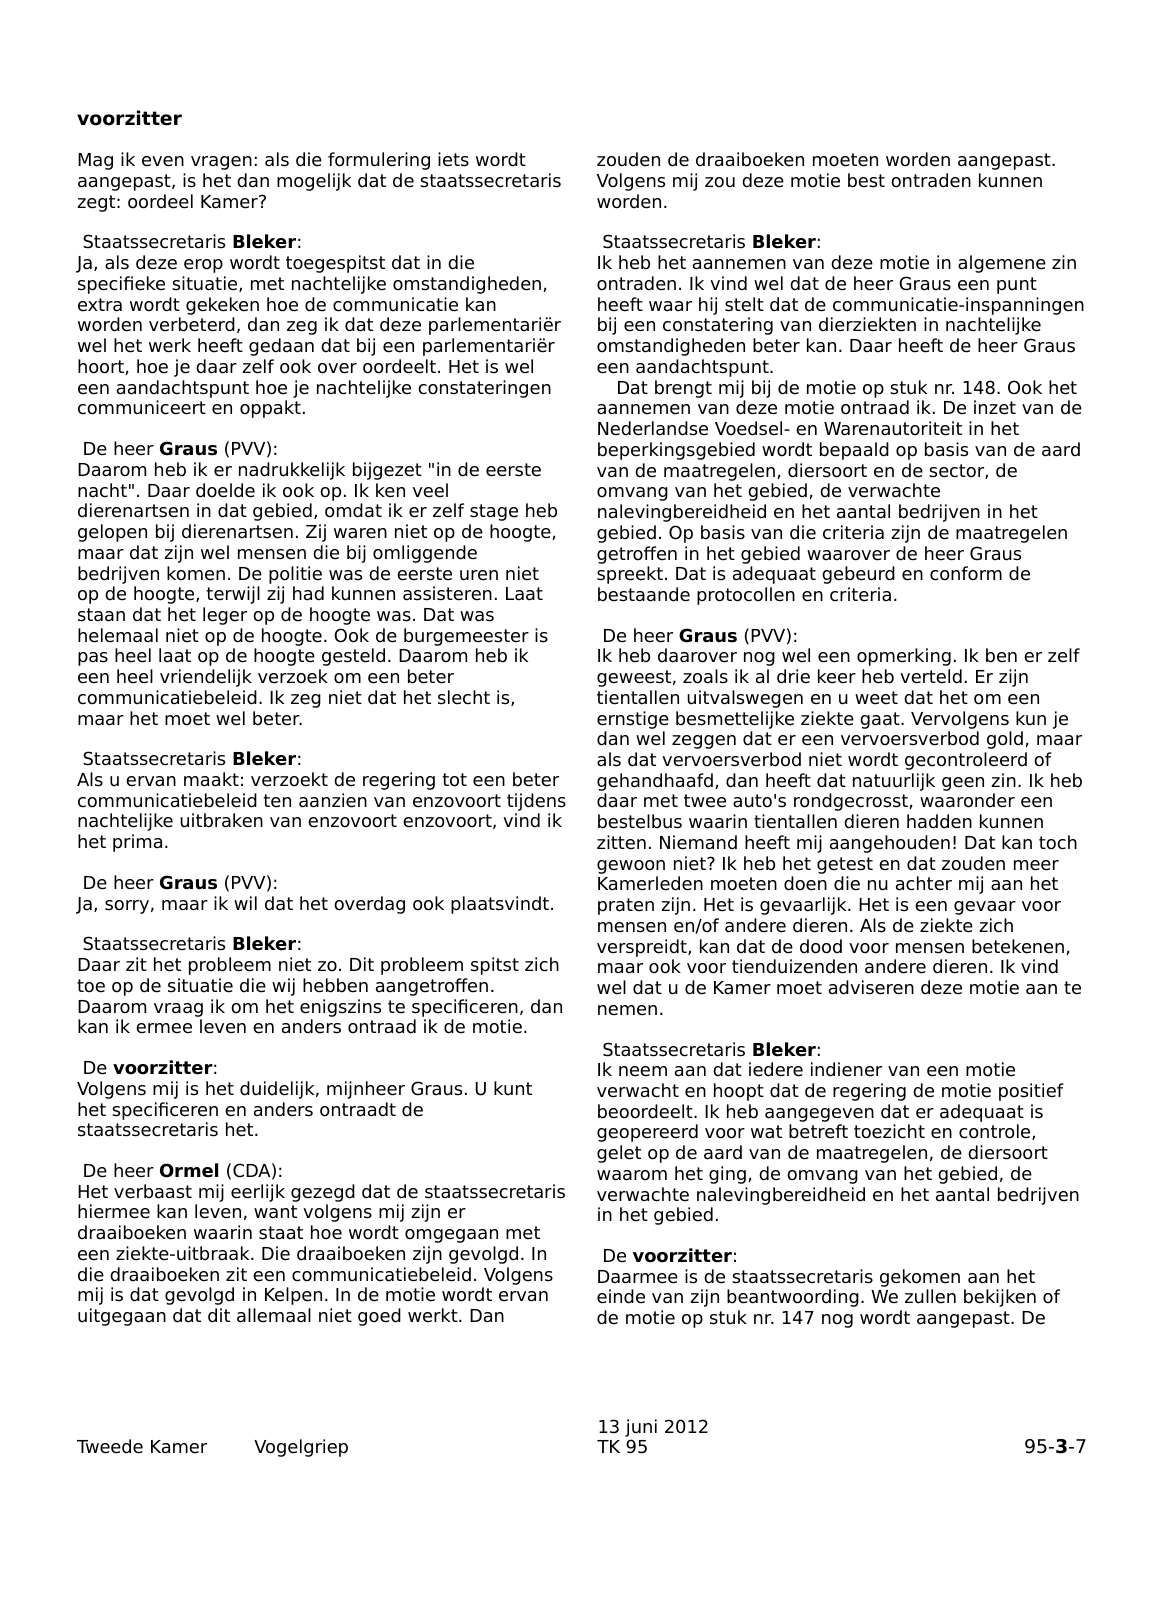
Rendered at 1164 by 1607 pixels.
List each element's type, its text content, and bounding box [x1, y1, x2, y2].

text De heer Graus (PVV): [596, 626, 1087, 646]
text Ik heb het aannemen van deze motie in algemene zin ontraden. Ik vind wel dat de heer Graus een punt heeft waar hij stelt dat de communicatie-inspanningen bij een constatering van dierziekten in nachtelijke omstandigheden beter kan. Daar heeft de heer Graus een aandachtspunt. [596, 253, 1087, 377]
text De heer Ormel (CDA): [77, 1161, 567, 1182]
text Daar zit het probleem niet zo. Dit probleem spitst zich toe op de situatie die wij hebben aangetroffen. Daarom vraag ik om het enigszins te specificeren, dan kan ik ermee leven en anders ontraad ik de motie. [77, 955, 567, 1038]
text Staatssecretaris Bleker: [596, 232, 1087, 253]
text De heer Graus (PVV): [77, 873, 567, 893]
text Ja, sorry, maar ik wil dat het overdag ook plaatsvindt. [77, 893, 567, 914]
text Het verbaast mij eerlijk gezegd dat de staatssecretaris hiermee kan leven, want volgens mij zijn er draaiboeken waarin staat hoe wordt omgegaan met een ziekte-uitbraak. Die draaiboeken zijn gevolgd. In die draaiboeken zit een communicatiebeleid. Volgens mij is dat gevolgd in Kelpen. In de motie wordt ervan uitgegaan dat dit allemaal niet goed werkt. Dan [77, 1182, 567, 1327]
text zouden de draaiboeken moeten worden aangepast. Volgens mij zou deze motie best ontraden kunnen worden. [596, 150, 1087, 212]
text De heer Graus (PVV): [77, 439, 567, 460]
text Volgens mij is het duidelijk, mijnheer Graus. U kunt het specificeren en anders ontraadt de staatssecretaris het. [77, 1079, 567, 1141]
text Mag ik even vragen: als die formulering iets wordt aangepast, is het dan mogelijk dat de staatssecretaris zegt: oordeel Kamer? [77, 150, 567, 212]
text De voorzitter: [596, 1246, 1087, 1267]
text Daarmee is de staatssecretaris gekomen aan het einde van zijn beantwoording. We zullen bekijken of de motie op stuk nr. 147 nog wordt aangepast. De [596, 1267, 1087, 1329]
text Staatssecretaris Bleker: [77, 749, 567, 770]
text Dat brengt mij bij de motie op stuk nr. 148. Ook het aannemen van deze motie ontraad ik. De inzet van de Nederlandse Voedsel- en Warenautoriteit in het beperkingsgebied wordt bepaald op basis van de aard van de maatregelen, diersoort en de sector, de omvang van het gebied, de verwachte nalevingbereidheid en het aantal bedrijven in het gebied. Op basis van die criteria zijn de maatregelen getroffen in het gebied waarover de heer Graus spreekt. Dat is adequaat gebeurd en conform de bestaande protocollen en criteria. [596, 377, 1087, 606]
text Ik heb daarover nog wel een opmerking. Ik ben er zelf geweest, zoals ik al drie keer heb verteld. Er zijn tientallen uitvalswegen en u weet dat het om een ernstige besmettelijke ziekte gaat. Vervolgens kun je dan wel zeggen dat er een vervoersverbod gold, maar als dat vervoersverbod niet wordt gecontroleerd of gehandhaafd, dan heeft dat natuurlijk geen zin. Ik heb daar met twee auto's rondgecrosst, waaronder een bestelbus waarin tientallen dieren hadden kunnen zitten. Niemand heeft mij aangehouden! Dat kan toch gewoon niet? Ik heb het getest en dat zouden meer Kamerleden moeten doen die nu achter mij aan het praten zijn. Het is gevaarlijk. Het is een gevaar voor mensen en/of andere dieren. Als de ziekte zich verspreidt, kan dat de dood voor mensen betekenen, maar ook voor tienduizenden andere dieren. Ik vind wel dat u de Kamer moet adviseren deze motie aan te nemen. [596, 646, 1087, 1019]
text Daarom heb ik er nadrukkelijk bijgezet "in de eerste nacht". Daar doelde ik ook op. Ik ken veel dierenartsen in dat gebied, omdat ik er zelf stage heb gelopen bij dierenartsen. Zij waren niet op de hoogte, maar dat zijn wel mensen die bij omliggende bedrijven komen. De politie was de eerste uren niet op de hoogte, terwijl zij had kunnen assisteren. Laat staan dat het leger op de hoogte was. Dat was helemaal niet op de hoogte. Ook de burgemeester is pas heel laat op de hoogte gesteld. Daarom heb ik een heel vriendelijk verzoek om een beter communicatiebeleid. Ik zeg niet dat het slecht is, maar het moet wel beter. [77, 460, 567, 729]
text Staatssecretaris Bleker: [77, 934, 567, 955]
text Staatssecretaris Bleker: [596, 1039, 1087, 1060]
text Staatssecretaris Bleker: [77, 232, 567, 253]
text Ja, als deze erop wordt toegespitst dat in die specifieke situatie, met nachtelijke omstandigheden, extra wordt gekeken hoe de communicatie kan worden verbeterd, dan zeg ik dat deze parlementariër wel het werk heeft gedaan dat bij een parlementariër hoort, hoe je daar zelf ook over oordeelt. Het is wel een aandachtspunt hoe je nachtelijke constateringen communiceert en oppakt. [77, 253, 567, 419]
text Als u ervan maakt: verzoekt de regering tot een beter communicatiebeleid ten aanzien van enzovoort tijdens nachtelijke uitbraken van enzovoort enzovoort, vind ik het prima. [77, 770, 567, 853]
text De voorzitter: [77, 1058, 567, 1079]
text Ik neem aan dat iedere indiener van een motie verwacht en hoopt dat de regering de motie positief beoordeelt. Ik heb aangegeven dat er adequaat is geopereerd voor wat betreft toezicht en controle, gelet op de aard van de maatregelen, de diersoort waarom het ging, de omvang van het gebied, de verwachte nalevingbereidheid en het aantal bedrijven in het gebied. [596, 1060, 1087, 1226]
